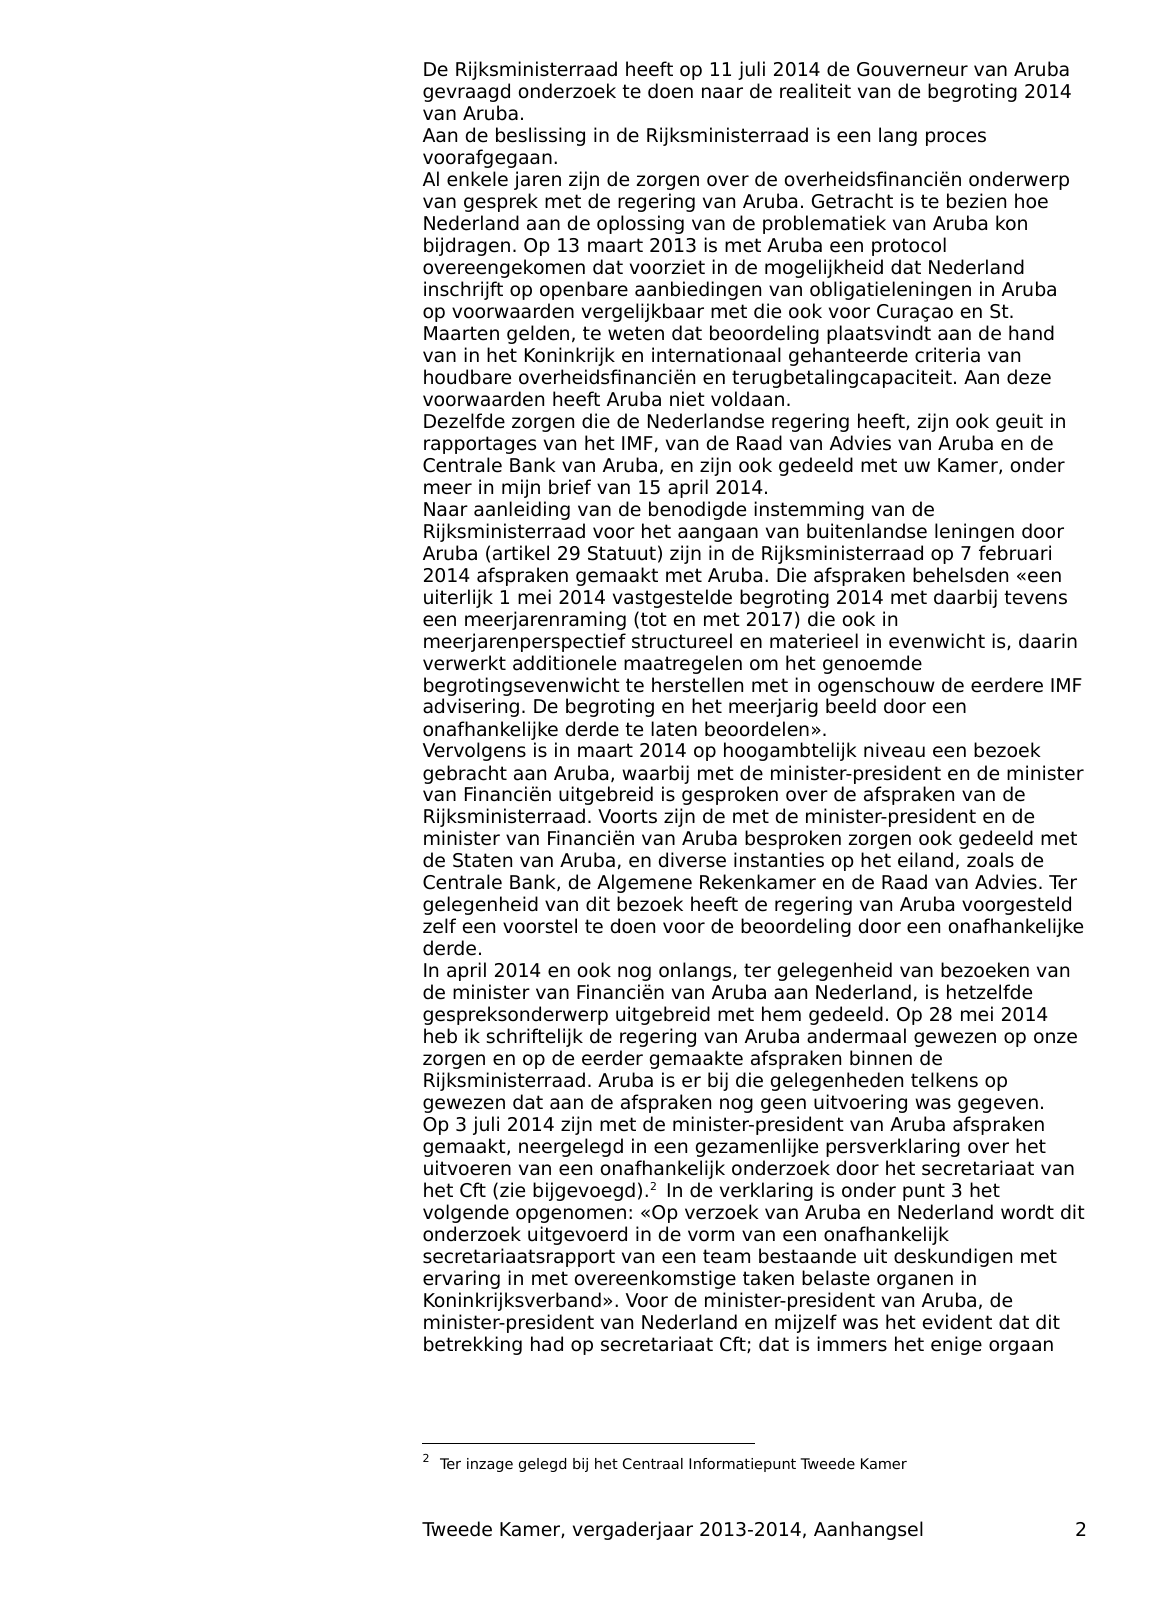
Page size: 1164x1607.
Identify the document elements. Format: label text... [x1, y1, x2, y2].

text De Rijksministerraad heeft op 11 juli 2014 de Gouverneur van Aruba gevraagd onderzoek te doen naar de realiteit van de begroting 2014 van Aruba. [422, 59, 1087, 125]
text In april 2014 en ook nog onlangs, ter gelegenheid van bezoeken van de minister van Financiën van Aruba aan Nederland, is hetzelfde gespreksonderwerp uitgebreid met hem gedeeld. Op 28 mei 2014 heb ik schriftelijk de regering van Aruba andermaal gewezen op onze zorgen en op de eerder gemaakte afspraken binnen de Rijksministerraad. Aruba is er bij die gelegenheden telkens op gewezen dat aan de afspraken nog geen uitvoering was gegeven. [422, 960, 1087, 1114]
text Dezelfde zorgen die de Nederlandse regering heeft, zijn ook geuit in rapportages van het IMF, van de Raad van Advies van Aruba en de Centrale Bank van Aruba, en zijn ook gedeeld met uw Kamer, onder meer in mijn brief van 15 april 2014. [422, 411, 1087, 499]
text Ter inzage gelegd bij het Centraal Informatiepunt Tweede Kamer [422, 1452, 1087, 1474]
text Aan de beslissing in de Rijksministerraad is een lang proces voorafgegaan. [422, 125, 1087, 169]
text Vervolgens is in maart 2014 op hoogambtelijk niveau een bezoek gebracht aan Aruba, waarbij met de minister-president en de minister van Financiën uitgebreid is gesproken over de afspraken van de Rijksministerraad. Voorts zijn de met de minister-president en de minister van Financiën van Aruba besproken zorgen ook gedeeld met de Staten van Aruba, en diverse instanties op het eiland, zoals de Centrale Bank, de Algemene Rekenkamer en de Raad van Advies. Ter gelegenheid van dit bezoek heeft de regering van Aruba voorgesteld zelf een voorstel te doen voor de beoordeling door een onafhankelijke derde. [422, 740, 1087, 960]
text Naar aanleiding van de benodigde instemming van de Rijksministerraad voor het aangaan van buitenlandse leningen door Aruba (artikel 29 Statuut) zijn in de Rijksministerraad op 7 februari 2014 afspraken gemaakt met Aruba. Die afspraken behelsden «een uiterlijk 1 mei 2014 vastgestelde begroting 2014 met daarbij tevens een meerjarenraming (tot en met 2017) die ook in meerjarenperspectief structureel en materieel in evenwicht is, daarin verwerkt additionele maatregelen om het genoemde begrotingsevenwicht te herstellen met in ogenschouw de eerdere IMF advisering. De begroting en het meerjarig beeld door een onafhankelijke derde te laten beoordelen». [422, 499, 1087, 740]
text Al enkele jaren zijn de zorgen over de overheidsfinanciën onderwerp van gesprek met de regering van Aruba. Getracht is te bezien hoe Nederland aan de oplossing van de problematiek van Aruba kon bijdragen. Op 13 maart 2013 is met Aruba een protocol overeengekomen dat voorziet in de mogelijkheid dat Nederland inschrijft op openbare aanbiedingen van obligatieleningen in Aruba op voorwaarden vergelijkbaar met die ook voor Curaçao en St. Maarten gelden, te weten dat beoordeling plaatsvindt aan de hand van in het Koninkrijk en internationaal gehanteerde criteria van houdbare overheidsfinanciën en terugbetalingcapaciteit. Aan deze voorwaarden heeft Aruba niet voldaan. [422, 169, 1087, 411]
text Op 3 juli 2014 zijn met de minister-president van Aruba afspraken gemaakt, neergelegd in een gezamenlijke persverklaring over het uitvoeren van een onafhankelijk onderzoek door het secretariaat van het Cft (zie bijgevoegd). In de verklaring is onder punt 3 het volgende opgenomen: «Op verzoek van Aruba en Nederland wordt dit onderzoek uitgevoerd in de vorm van een onafhankelijk secretariaatsrapport van een team bestaande uit deskundigen met ervaring in met overeenkomstige taken belaste organen in Koninkrijksverband». Voor de minister-president van Aruba, de minister-president van Nederland en mijzelf was het evident dat dit betrekking had op secretariaat Cft; dat is immers het enige orgaan [422, 1114, 1087, 1356]
